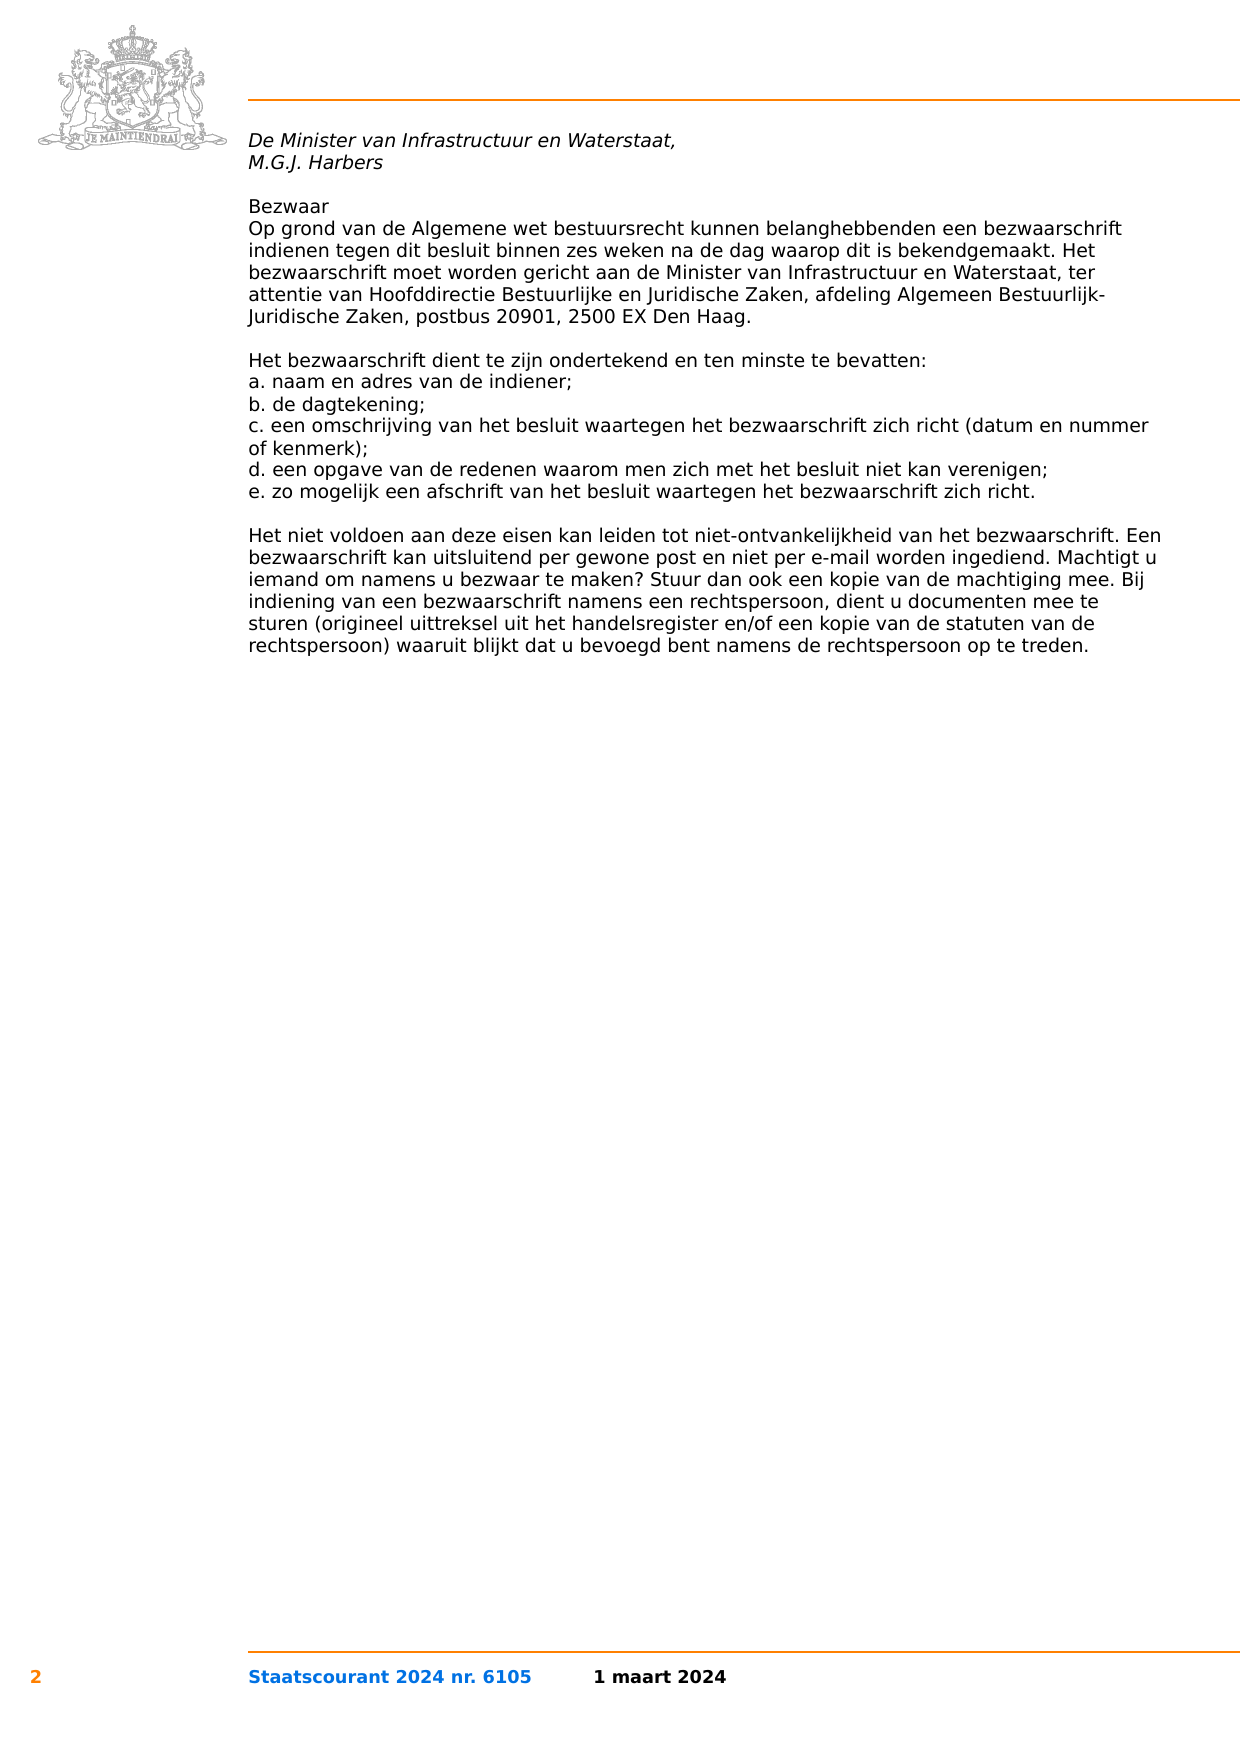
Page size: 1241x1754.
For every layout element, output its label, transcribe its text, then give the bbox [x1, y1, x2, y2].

text a. naam en adres van de indiener; [248, 371, 1163, 393]
text Het niet voldoen aan deze eisen kan leiden tot niet-ontvankelijkheid van het bezwaarschrift. Een bezwaarschrift kan uitsluitend per gewone post en niet per e-mail worden ingediend. Machtigt u iemand om namens u bezwaar te maken? Stuur dan ook een kopie van de machtiging mee. Bij indiening van een bezwaarschrift namens een rechtspersoon, dient u documenten mee te sturen (origineel uittreksel uit het handelsregister en/of een kopie van de statuten van de rechtspersoon) waaruit blijkt dat u bevoegd bent namens de rechtspersoon op te treden. [248, 525, 1163, 657]
text e. zo mogelijk een afschrift van het besluit waartegen het bezwaarschrift zich richt. [248, 481, 1163, 503]
text De Minister van Infrastructuur en Waterstaat, M.G.J. Harbers [248, 130, 1163, 174]
text Op grond van de Algemene wet bestuursrecht kunnen belanghebbenden een bezwaarschrift indienen tegen dit besluit binnen zes weken na de dag waarop dit is bekendgemaakt. Het bezwaarschrift moet worden gericht aan de Minister van Infrastructuur en Waterstaat, ter attentie van Hoofddirectie Bestuurlijke en Juridische Zaken, afdeling Algemeen Bestuurlijk-Juridische Zaken, postbus 20901, 2500 EX Den Haag. [248, 218, 1163, 328]
text c. een omschrijving van het besluit waartegen het bezwaarschrift zich richt (datum en nummer of kenmerk); [248, 415, 1163, 459]
text Bezwaar [248, 196, 1163, 218]
text b. de dagtekening; [248, 393, 1163, 415]
text Het bezwaarschrift dient te zijn ondertekend en ten minste te bevatten: [248, 349, 1163, 371]
text d. een opgave van de redenen waarom men zich met het besluit niet kan verenigen; [248, 459, 1163, 481]
picture [38, 25, 227, 150]
